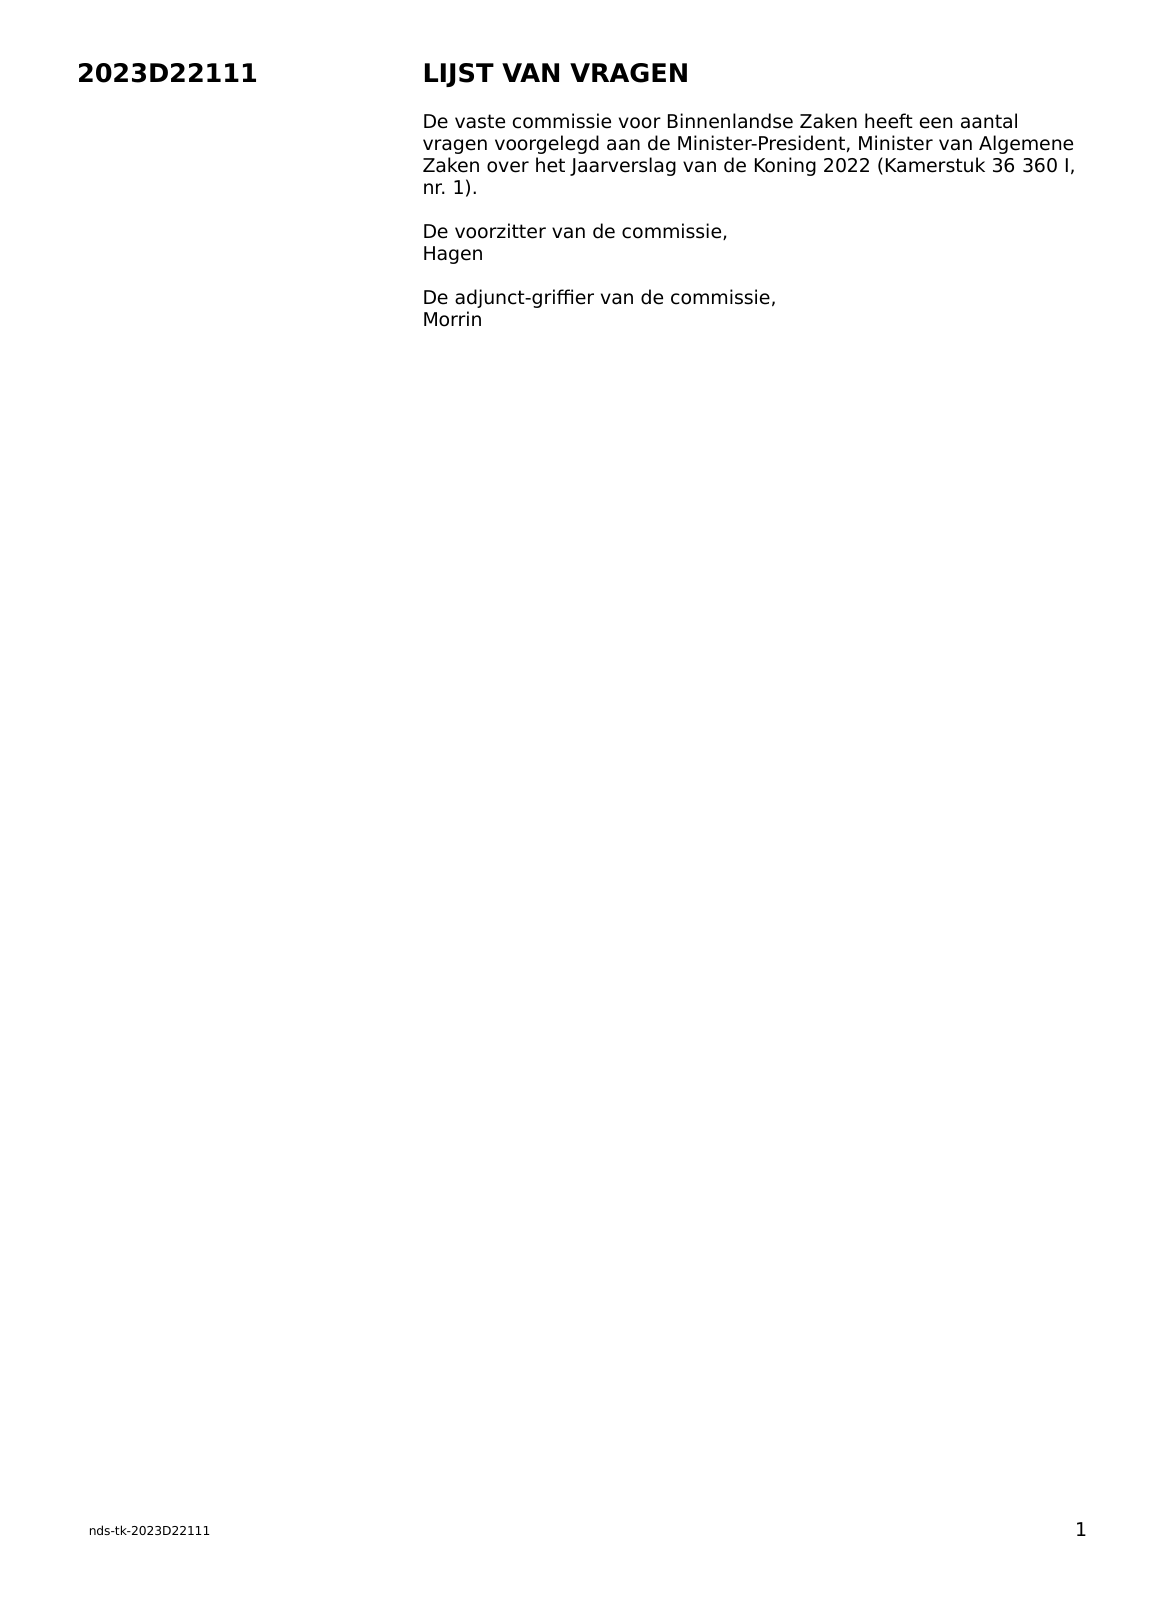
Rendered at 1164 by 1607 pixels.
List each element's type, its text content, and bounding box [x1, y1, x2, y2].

text 2023D22111 LIJST VAN VRAGEN [77, 59, 1087, 89]
text De voorzitter van de commissie, [422, 221, 1087, 243]
text Morrin [422, 309, 1087, 331]
text De adjunct-griffier van de commissie, [422, 287, 1087, 309]
text De vaste commissie voor Binnenlandse Zaken heeft een aantal vragen voorgelegd aan de Minister-President, Minister van Algemene Zaken over het Jaarverslag van de Koning 2022 (Kamerstuk 36 360 I, nr. 1). [422, 111, 1087, 199]
text nds-tk-2023D22111 [88, 1524, 323, 1538]
text Hagen [422, 243, 1087, 265]
